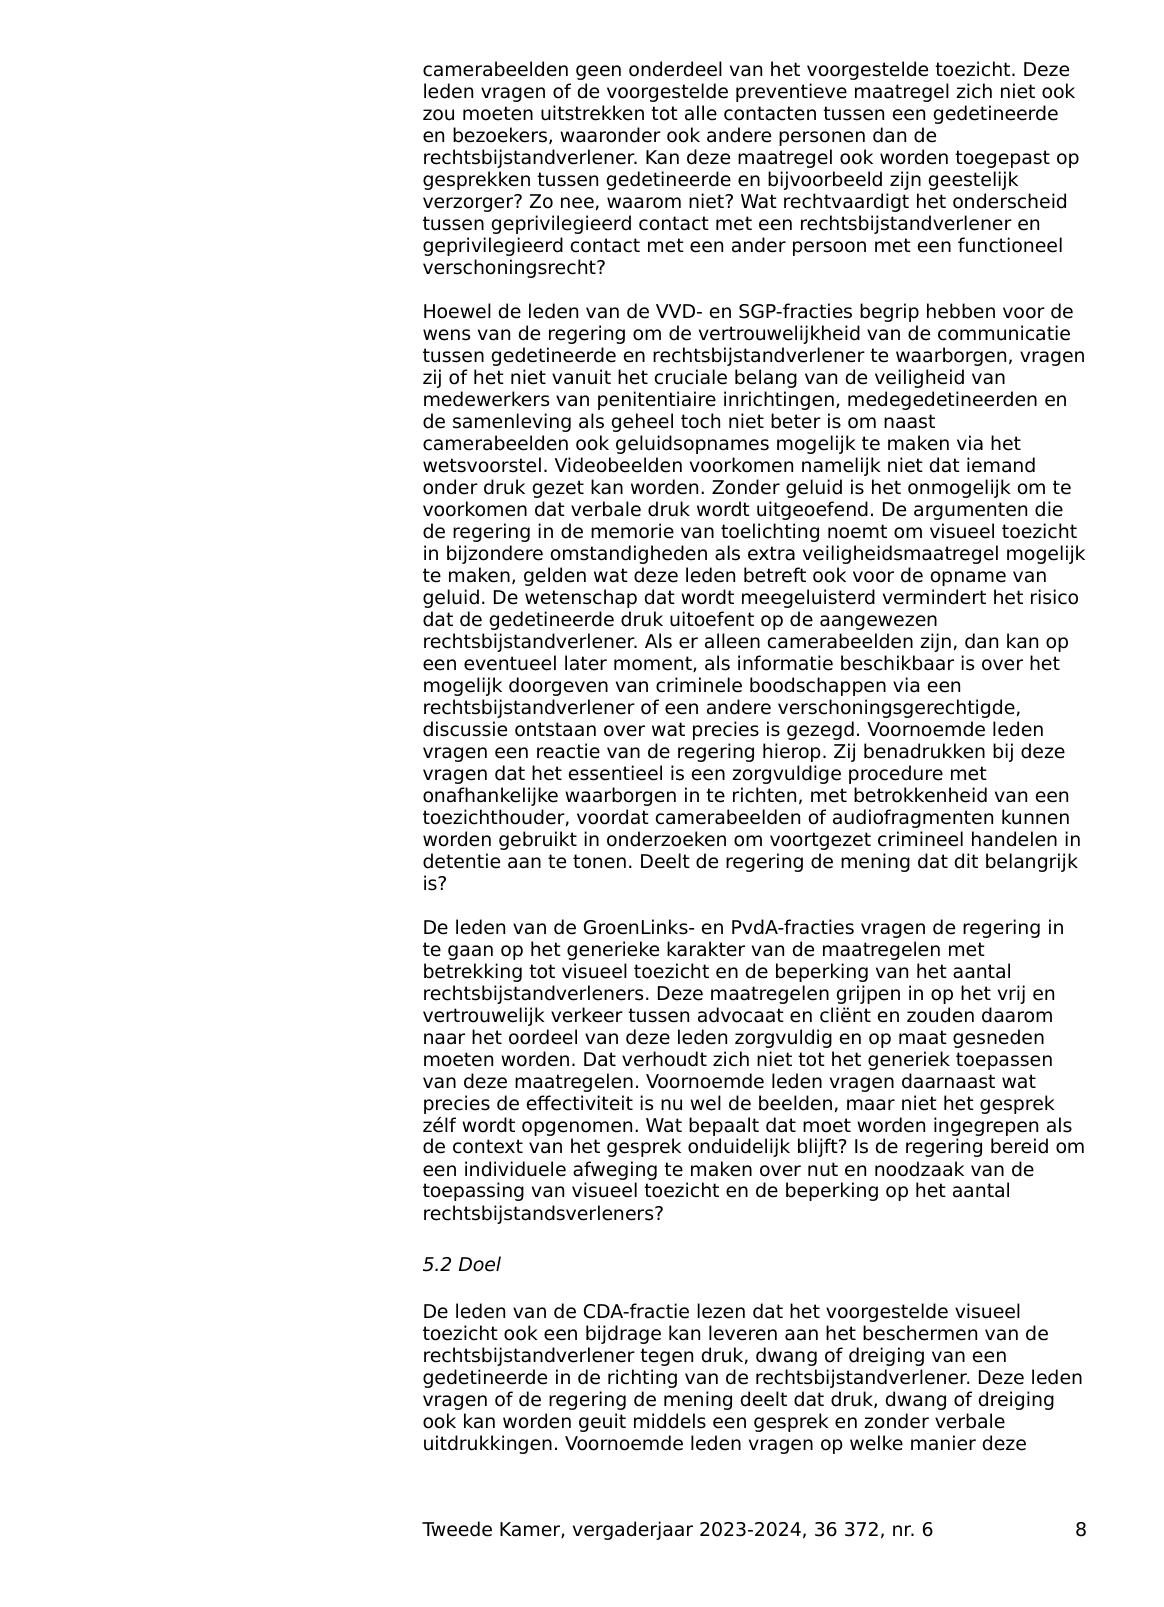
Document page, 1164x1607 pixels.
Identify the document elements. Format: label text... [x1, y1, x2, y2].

text camerabeelden geen onderdeel van het voorgestelde toezicht. Deze leden vragen of de voorgestelde preventieve maatregel zich niet ook zou moeten uitstrekken tot alle contacten tussen een gedetineerde en bezoekers, waaronder ook andere personen dan de rechtsbijstandverlener. Kan deze maatregel ook worden toegepast op gesprekken tussen gedetineerde en bijvoorbeeld zijn geestelijk verzorger? Zo nee, waarom niet? Wat rechtvaardigt het onderscheid tussen geprivilegieerd contact met een rechtsbijstandverlener en geprivilegieerd contact met een ander persoon met een functioneel verschoningsrecht? [422, 59, 1087, 279]
text De leden van de CDA-fractie lezen dat het voorgestelde visueel toezicht ook een bijdrage kan leveren aan het beschermen van de rechtsbijstandverlener tegen druk, dwang of dreiging van een gedetineerde in de richting van de rechtsbijstandverlener. Deze leden vragen of de regering de mening deelt dat druk, dwang of dreiging ook kan worden geuit middels een gesprek en zonder verbale uitdrukkingen. Voornoemde leden vragen op welke manier deze [422, 1301, 1087, 1455]
subtitle 5.2 Doel [422, 1254, 1087, 1276]
text De leden van de GroenLinks- en PvdA-fracties vragen de regering in te gaan op het generieke karakter van de maatregelen met betrekking tot visueel toezicht en de beperking van het aantal rechtsbijstandverleners. Deze maatregelen grijpen in op het vrij en vertrouwelijk verkeer tussen advocaat en cliënt en zouden daarom naar het oordeel van deze leden zorgvuldig en op maat gesneden moeten worden. Dat verhoudt zich niet tot het generiek toepassen van deze maatregelen. Voornoemde leden vragen daarnaast wat precies de effectiviteit is nu wel de beelden, maar niet het gesprek zélf wordt opgenomen. Wat bepaalt dat moet worden ingegrepen als de context van het gesprek onduidelijk blijft? Is de regering bereid om een individuele afweging te maken over nut en noodzaak van de toepassing van visueel toezicht en de beperking op het aantal rechtsbijstandsverleners? [422, 917, 1087, 1224]
text Hoewel de leden van de VVD- en SGP-fracties begrip hebben voor de wens van de regering om de vertrouwelijkheid van de communicatie tussen gedetineerde en rechtsbijstandverlener te waarborgen, vragen zij of het niet vanuit het cruciale belang van de veiligheid van medewerkers van penitentiaire inrichtingen, medegedetineerden en de samenleving als geheel toch niet beter is om naast camerabeelden ook geluidsopnames mogelijk te maken via het wetsvoorstel. Videobeelden voorkomen namelijk niet dat iemand onder druk gezet kan worden. Zonder geluid is het onmogelijk om te voorkomen dat verbale druk wordt uitgeoefend. De argumenten die de regering in de memorie van toelichting noemt om visueel toezicht in bijzondere omstandigheden als extra veiligheidsmaatregel mogelijk te maken, gelden wat deze leden betreft ook voor de opname van geluid. De wetenschap dat wordt meegeluisterd vermindert het risico dat de gedetineerde druk uitoefent op de aangewezen rechtsbijstandverlener. Als er alleen camerabeelden zijn, dan kan op een eventueel later moment, als informatie beschikbaar is over het mogelijk doorgeven van criminele boodschappen via een rechtsbijstandverlener of een andere verschoningsgerechtigde, discussie ontstaan over wat precies is gezegd. Voornoemde leden vragen een reactie van de regering hierop. Zij benadrukken bij deze vragen dat het essentieel is een zorgvuldige procedure met onafhankelijke waarborgen in te richten, met betrokkenheid van een toezichthouder, voordat camerabeelden of audiofragmenten kunnen worden gebruikt in onderzoeken om voortgezet crimineel handelen in detentie aan te tonen. Deelt de regering de mening dat dit belangrijk is? [422, 301, 1087, 894]
